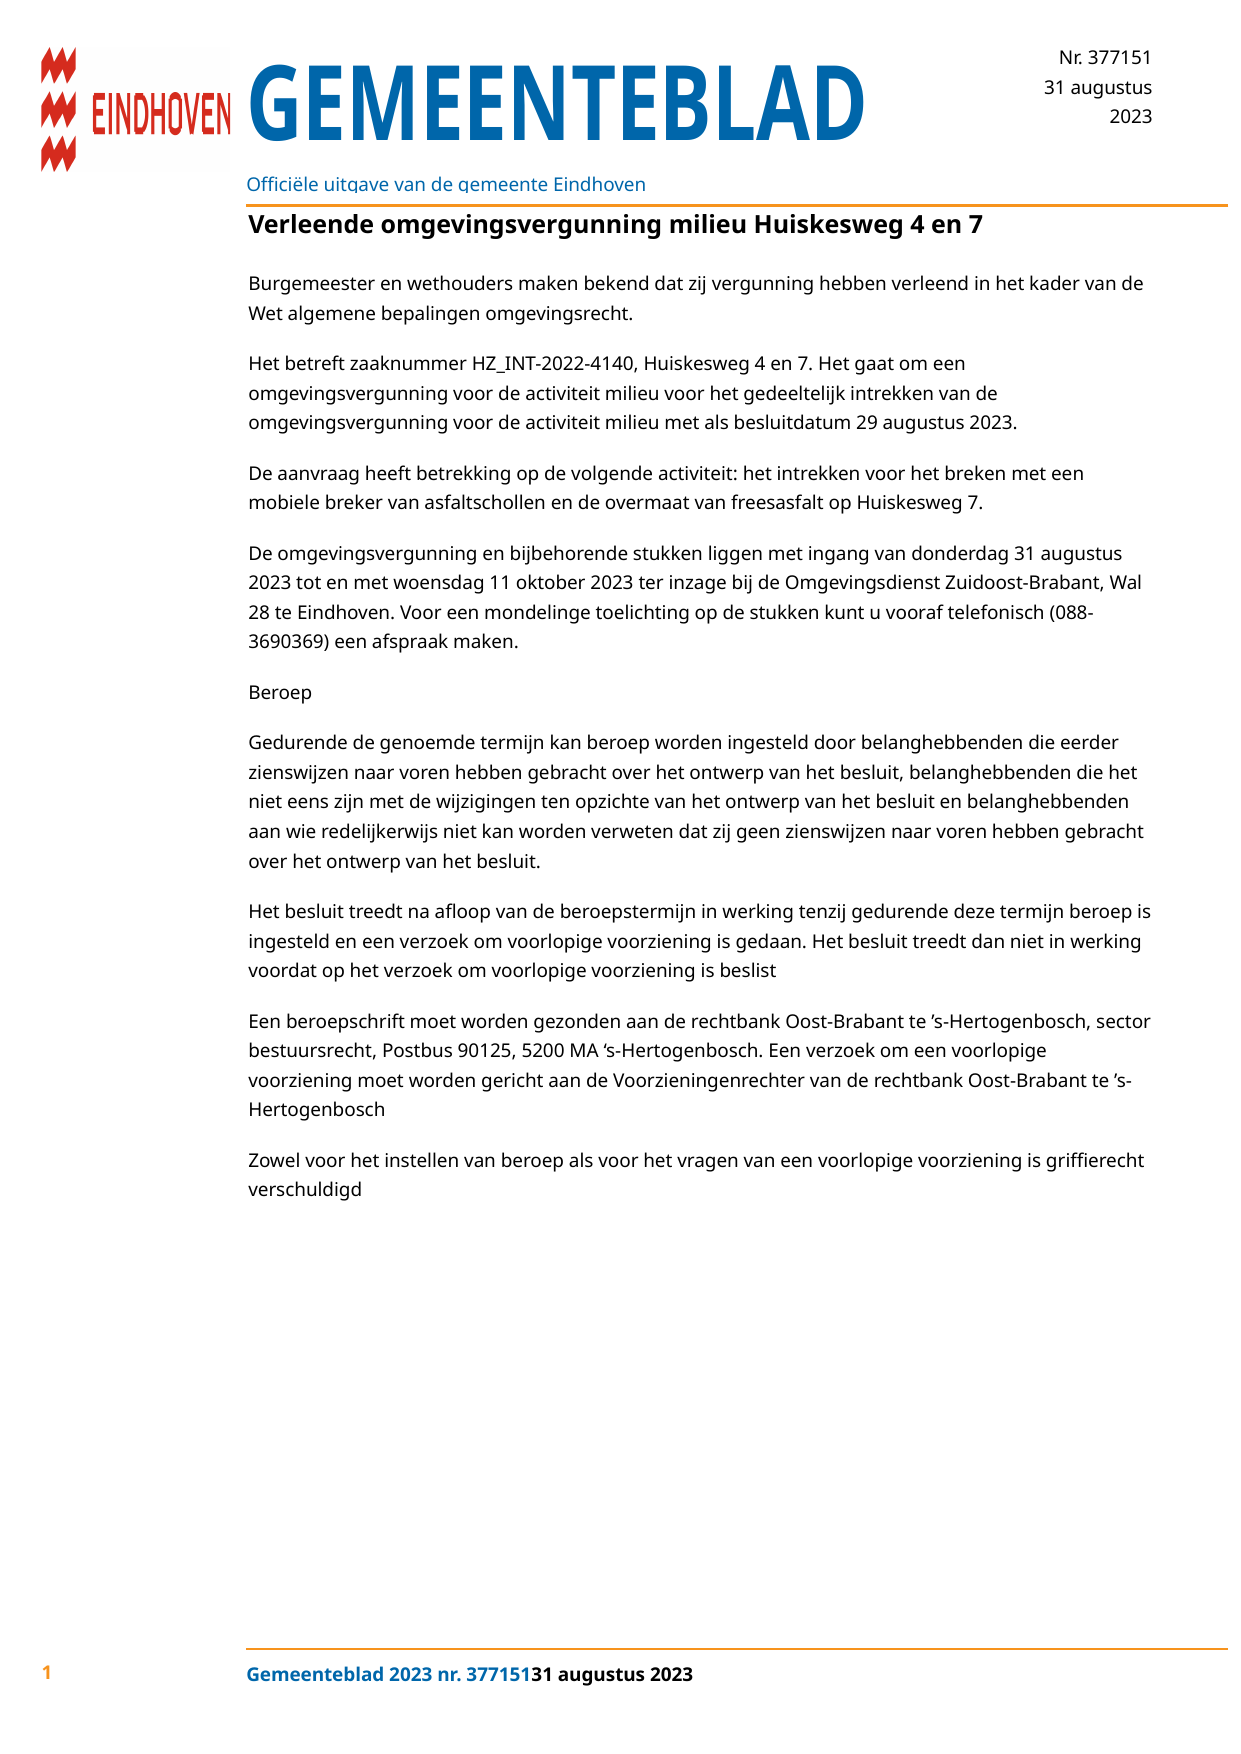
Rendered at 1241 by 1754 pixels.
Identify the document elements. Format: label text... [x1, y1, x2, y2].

text Een beroepschrift moet worden gezonden aan de rechtbank Oost-Brabant te ’s-Hertogenbosch, sector bestuursrecht, Postbus 90125, 5200 MA ‘s-Hertogenbosch. Een verzoek om een voorlopige voorziening moet worden gericht aan de Voorzieningenrechter van de rechtbank Oost-Brabant te ’s-Hertogenbosch [248, 1008, 1152, 1122]
text Beroep [248, 679, 1152, 705]
text Het betreft zaaknummer HZ_INT-2022-4140, Huiskesweg 4 en 7. Het gaat om een omgevingsvergunning voor de activiteit milieu voor het gedeeltelijk intrekken van de omgevingsvergunning voor de activiteit milieu met als besluitdatum 29 augustus 2023. [248, 350, 1152, 435]
text Gedurende de genoemde termijn kan beroep worden ingesteld door belanghebbenden die eerder zienswijzen naar voren hebben gebracht over het ontwerp van het besluit, belanghebbenden die het niet eens zijn met de wijzigingen ten opzichte van het ontwerp van het besluit en belanghebbenden aan wie redelijkerwijs niet kan worden verweten dat zij geen zienswijzen naar voren hebben gebracht over het ontwerp van het besluit. [248, 729, 1152, 873]
text Burgemeester en wethouders maken bekend dat zij vergunning hebben verleend in het kader van de Wet algemene bepalingen omgevingsrecht. [248, 270, 1152, 326]
text Verleende omgevingsvergunning milieu Huiskesweg 4 en 7 [248, 207, 1152, 241]
text De aanvraag heeft betrekking op de volgende activiteit: het intrekken voor het breken met een mobiele breker van asfaltschollen en de overmaat van freesasfalt op Huiskesweg 7. [248, 460, 1152, 515]
text Zowel voor het instellen van beroep als voor het vragen van een voorlopige voorziening is griffierecht verschuldigd [248, 1147, 1152, 1202]
text De omgevingsvergunning en bijbehorende stukken liggen met ingang van donderdag 31 augustus 2023 tot en met woensdag 11 oktober 2023 ter inzage bij de Omgevingsdienst Zuidoost-Brabant, Wal 28 te Eindhoven. Voor een mondelinge toelichting op de stukken kunt u vooraf telefonisch (088-3690369) een afspraak maken. [248, 540, 1152, 654]
text Het besluit treedt na afloop van de beroepstermijn in werking tenzij gedurende deze termijn beroep is ingesteld en een verzoek om voorlopige voorziening is gedaan. Het besluit treedt dan niet in werking voordat op het verzoek om voorlopige voorziening is beslist [248, 898, 1152, 983]
picture [41, 47, 231, 172]
